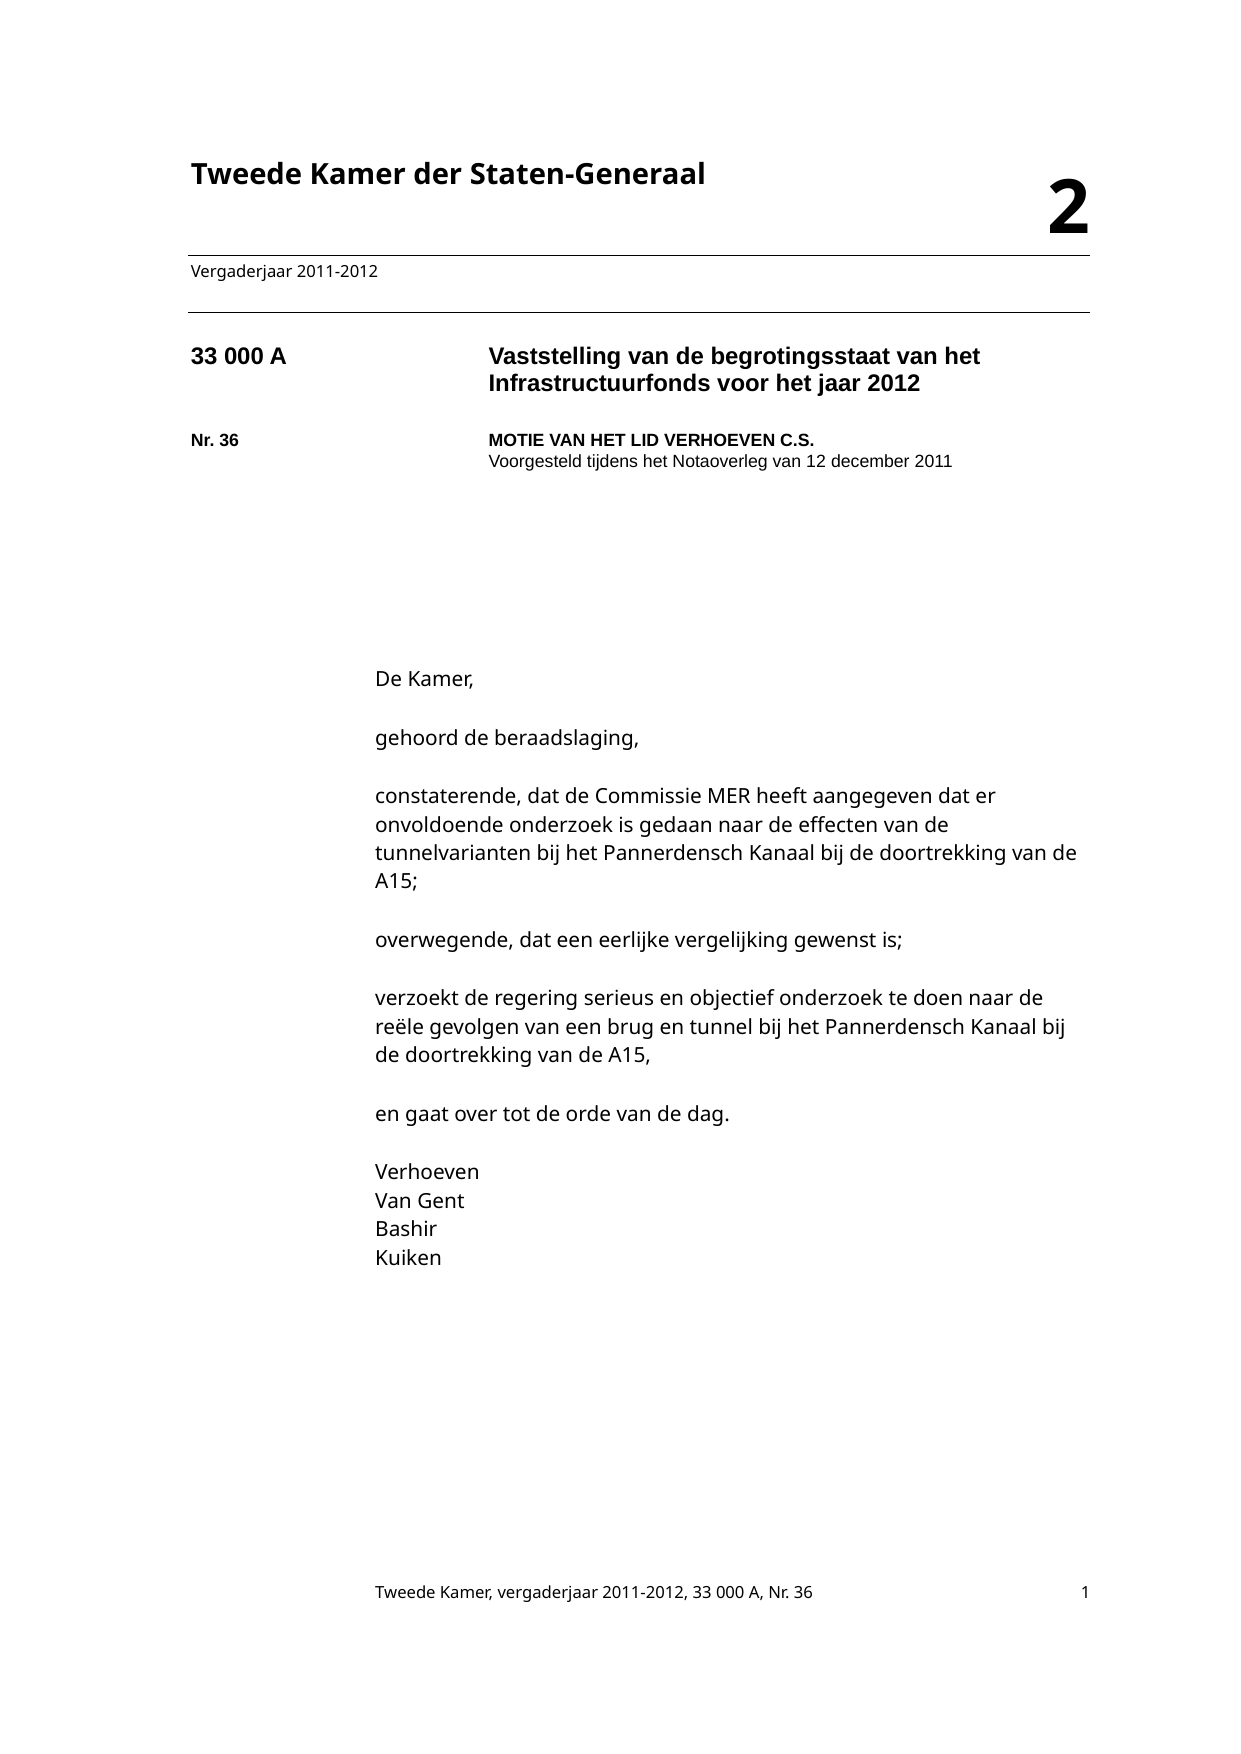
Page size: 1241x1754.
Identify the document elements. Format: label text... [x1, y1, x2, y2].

table_cell MOTIE VAN HET LID VERHOEVEN C.S. Voorgesteld tijdens het Notaoverleg van 12 december 2011 [485, 427, 1090, 546]
table_cell Nr. 36 [188, 427, 485, 546]
table_cell [188, 313, 485, 339]
table_cell [485, 256, 1090, 312]
text Kuiken [375, 1243, 1090, 1271]
text overwegende, dat een eerlijke vergelijking gewenst is; [375, 925, 1090, 953]
text en gaat over tot de orde van de dag. [375, 1099, 1090, 1127]
text constaterende, dat de Commissie MER heeft aangegeven dat er onvoldoende onderzoek is gedaan naar de effecten van de tunnelvarianten bij het Pannerdensch Kanaal bij de doortrekking van de A15; [375, 781, 1090, 895]
table_header Tweede Kamer der Staten-Generaal [188, 150, 909, 255]
table_header 2 [910, 150, 1090, 255]
table_cell Vergaderjaar 2011-2012 [188, 256, 485, 312]
table_cell Vaststelling van de begrotingsstaat van het Infrastructuurfonds voor het jaar 2012 [485, 339, 1090, 427]
text verzoekt de regering serieus en objectief onderzoek te doen naar de reële gevolgen van een brug en tunnel bij het Pannerdensch Kanaal bij de doortrekking van de A15, [375, 983, 1090, 1069]
text De Kamer, [375, 664, 1090, 693]
text Verhoeven [375, 1157, 1090, 1186]
table_cell [485, 313, 1090, 339]
table_cell 33 000 A [188, 339, 485, 427]
text Bashir [375, 1214, 1090, 1243]
text gehoord de beraadslaging, [375, 723, 1090, 751]
text Van Gent [375, 1186, 1090, 1214]
